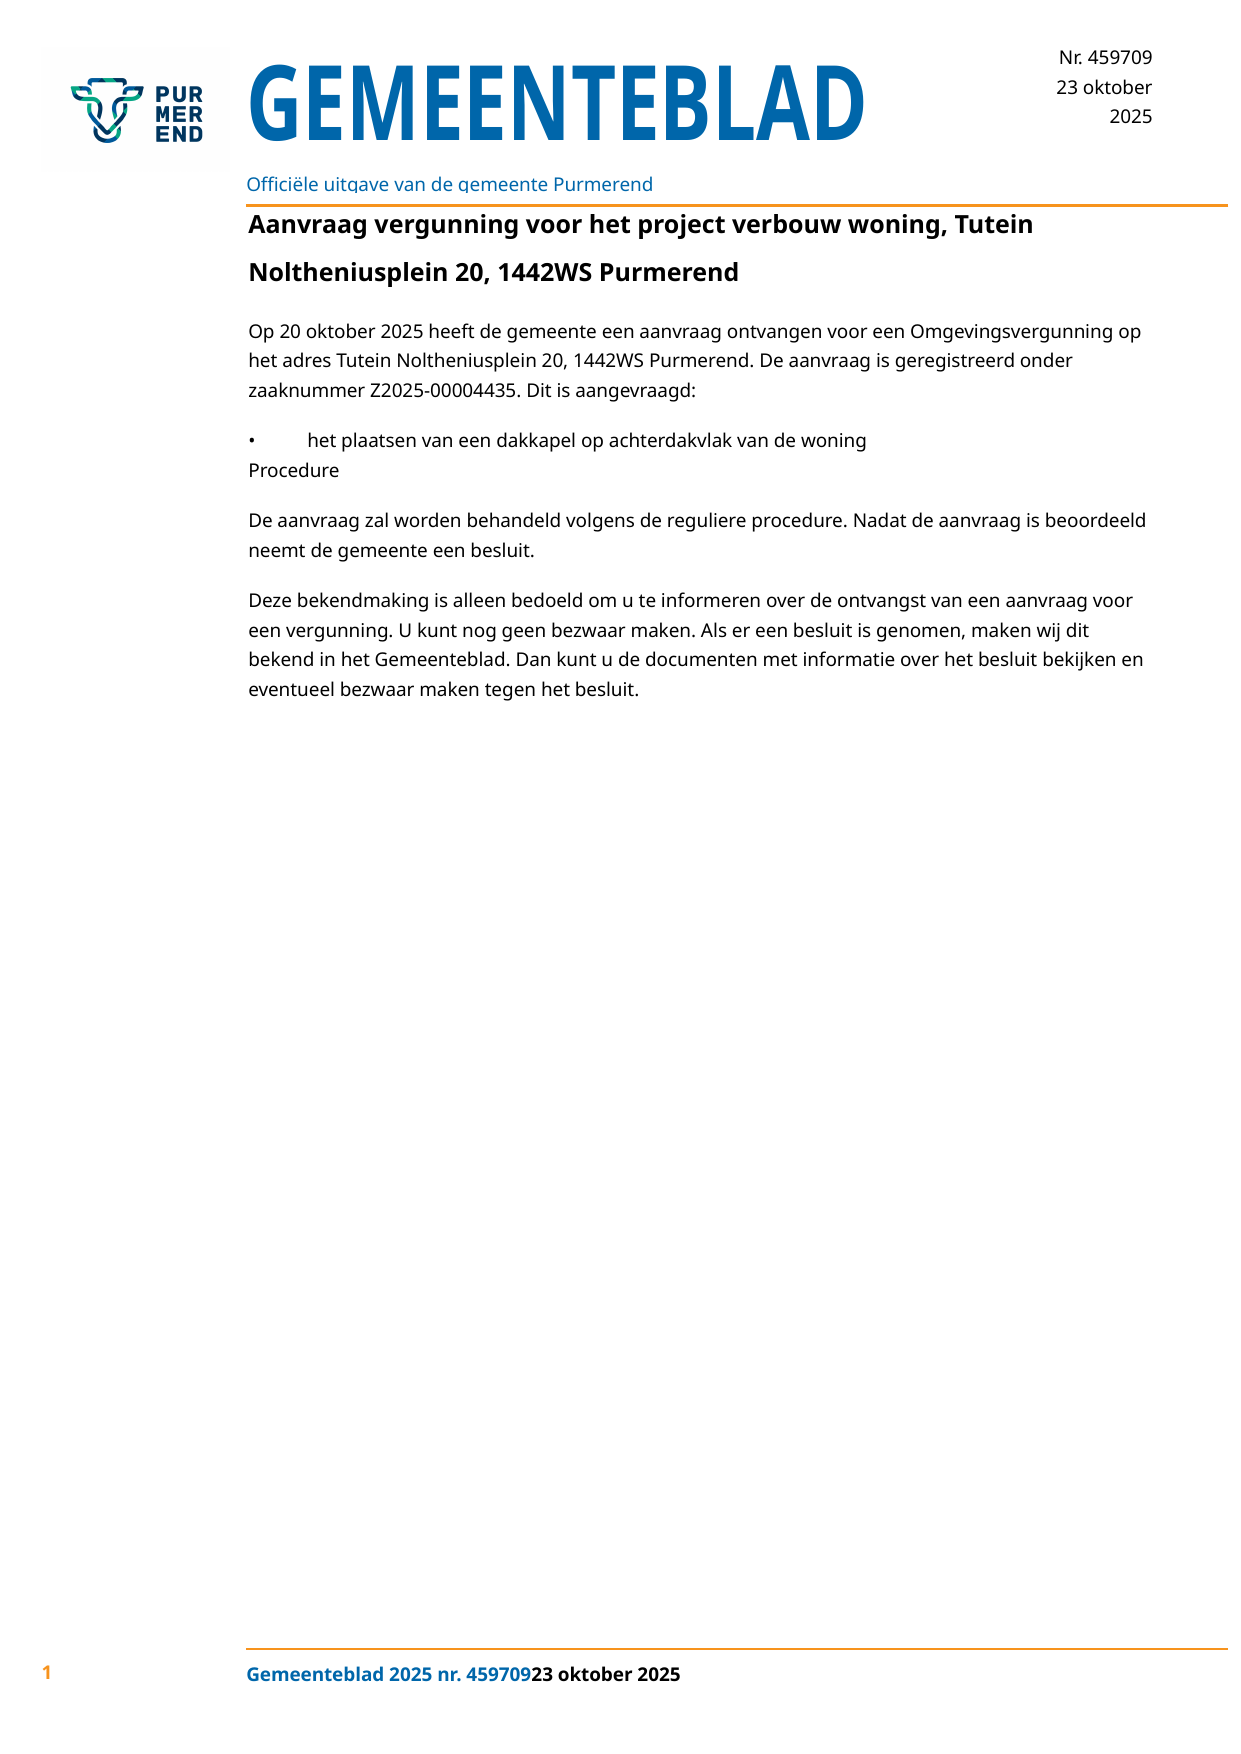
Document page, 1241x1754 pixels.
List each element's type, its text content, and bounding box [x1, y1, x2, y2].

text Procedure [248, 457, 1152, 483]
text Aanvraag vergunning voor het project verbouw woning, Tutein Noltheniusplein 20, 1442WS Purmerend [248, 207, 1152, 288]
text Deze bekendmaking is alleen bedoeld om u te informeren over de ontvangst van een aanvraag voor een vergunning. U kunt nog geen bezwaar maken. Als er een besluit is genomen, maken wij dit bekend in het Gemeenteblad. Dan kunt u de documenten met informatie over het besluit bekijken en eventueel bezwaar maken tegen het besluit. [248, 587, 1152, 702]
text Op 20 oktober 2025 heeft de gemeente een aanvraag ontvangen voor een Omgevingsvergunning op het adres Tutein Noltheniusplein 20, 1442WS Purmerend. De aanvraag is geregistreerd onder zaaknummer Z2025-00004435. Dit is aangevraagd: [248, 318, 1152, 403]
list het plaatsen van een dakkapel op achterdakvlak van de woning [248, 427, 1152, 453]
text De aanvraag zal worden behandeld volgens de reguliere procedure. Nadat de aanvraag is beoordeeld neemt de gemeente een besluit. [248, 507, 1152, 563]
picture [41, 47, 231, 172]
